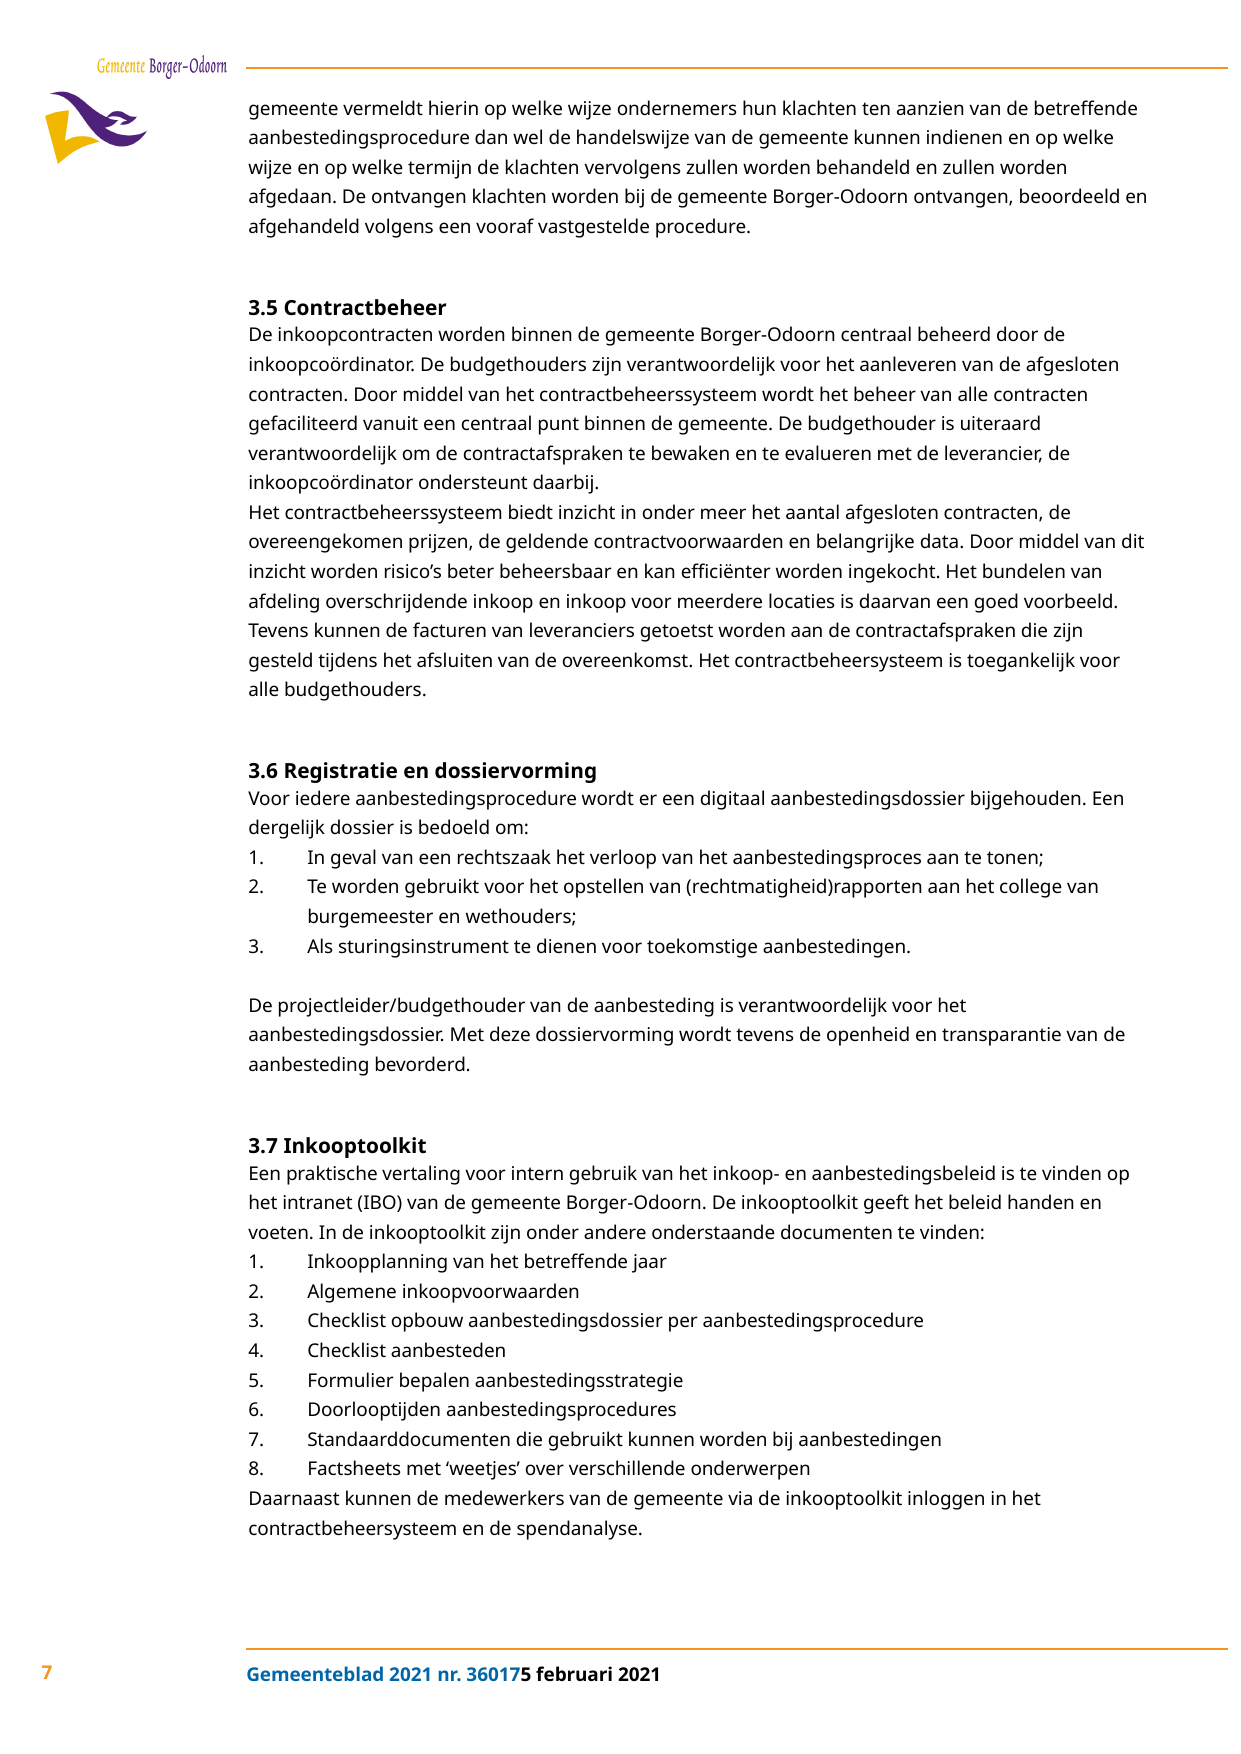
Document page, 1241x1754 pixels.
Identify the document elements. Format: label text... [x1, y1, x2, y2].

list Als sturingsinstrument te dienen voor toekomstige aanbestedingen. [248, 933, 1152, 959]
list Algemene inkoopvoorwaarden [248, 1278, 1152, 1304]
list Factsheets met ‘weetjes’ over verschillende onderwerpen [248, 1456, 1152, 1481]
list Checklist aanbesteden [248, 1337, 1152, 1363]
list Formulier bepalen aanbestedingsstrategie [248, 1367, 1152, 1392]
list Standaarddocumenten die gebruikt kunnen worden bij aanbestedingen [248, 1426, 1152, 1452]
text Het contractbeheerssysteem biedt inzicht in onder meer het aantal afgesloten contracten, de overeengekomen prijzen, de geldende contractvoorwaarden en belangrijke data. Door middel van dit inzicht worden risico’s beter beheersbaar en kan efficiënter worden ingekocht. Het bundelen van afdeling overschrijdende inkoop en inkoop voor meerdere locaties is daarvan een goed voorbeeld. Tevens kunnen de facturen van leveranciers getoetst worden aan de contractafspraken die zijn gesteld tijdens het afsluiten van de overeenkomst. Het contractbeheersysteem is toegankelijk voor alle budgethouders. [248, 499, 1152, 702]
text 3.6 Registratie en dossiervorming [248, 757, 1152, 785]
text Daarnaast kunnen de medewerkers van de gemeente via de inkooptoolkit inloggen in het contractbeheersysteem en de spendanalyse. [248, 1485, 1152, 1540]
picture [41, 47, 231, 172]
text gemeente vermeldt hierin op welke wijze ondernemers hun klachten ten aanzien van de betreffende aanbestedingsprocedure dan wel de handelswijze van de gemeente kunnen indienen en op welke wijze en op welke termijn de klachten vervolgens zullen worden behandeld en zullen worden afgedaan. De ontvangen klachten worden bij de gemeente Borger-Odoorn ontvangen, beoordeeld en afgehandeld volgens een vooraf vastgestelde procedure. [248, 95, 1152, 239]
text 3.5 Contractbeheer [248, 293, 1152, 322]
text De inkoopcontracten worden binnen de gemeente Borger-Odoorn centraal beheerd door de inkoopcoördinator. De budgethouders zijn verantwoordelijk voor het aanleveren van de afgesloten contracten. Door middel van het contractbeheerssysteem wordt het beheer van alle contracten gefaciliteerd vanuit een centraal punt binnen de gemeente. De budgethouder is uiteraard verantwoordelijk om de contractafspraken te bewaken en te evalueren met de leverancier, de inkoopcoördinator ondersteunt daarbij. [248, 322, 1152, 495]
list Checklist opbouw aanbestedingsdossier per aanbestedingsprocedure [248, 1308, 1152, 1333]
list In geval van een rechtszaak het verloop van het aanbestedingsproces aan te tonen; [248, 844, 1152, 870]
list Inkoopplanning van het betreffende jaar [248, 1248, 1152, 1274]
text Een praktische vertaling voor intern gebruik van het inkoop- en aanbestedingsbeleid is te vinden op het intranet (IBO) van de gemeente Borger-Odoorn. De inkooptoolkit geeft het beleid handen en voeten. In de inkooptoolkit zijn onder andere onderstaande documenten te vinden: [248, 1160, 1152, 1244]
text 3.7 Inkooptoolkit [248, 1131, 1152, 1160]
text Voor iedere aanbestedingsprocedure wordt er een digitaal aanbestedingsdossier bijgehouden. Een dergelijk dossier is bedoeld om: [248, 785, 1152, 840]
text De projectleider/budgethouder van de aanbesteding is verantwoordelijk voor het aanbestedingsdossier. Met deze dossiervorming wordt tevens de openheid en transparantie van de aanbesteding bevorderd. [248, 992, 1152, 1077]
list Te worden gebruikt voor het opstellen van (rechtmatigheid)rapporten aan het college van burgemeester en wethouders; [248, 874, 1152, 929]
list Doorlooptijden aanbestedingsprocedures [248, 1396, 1152, 1422]
